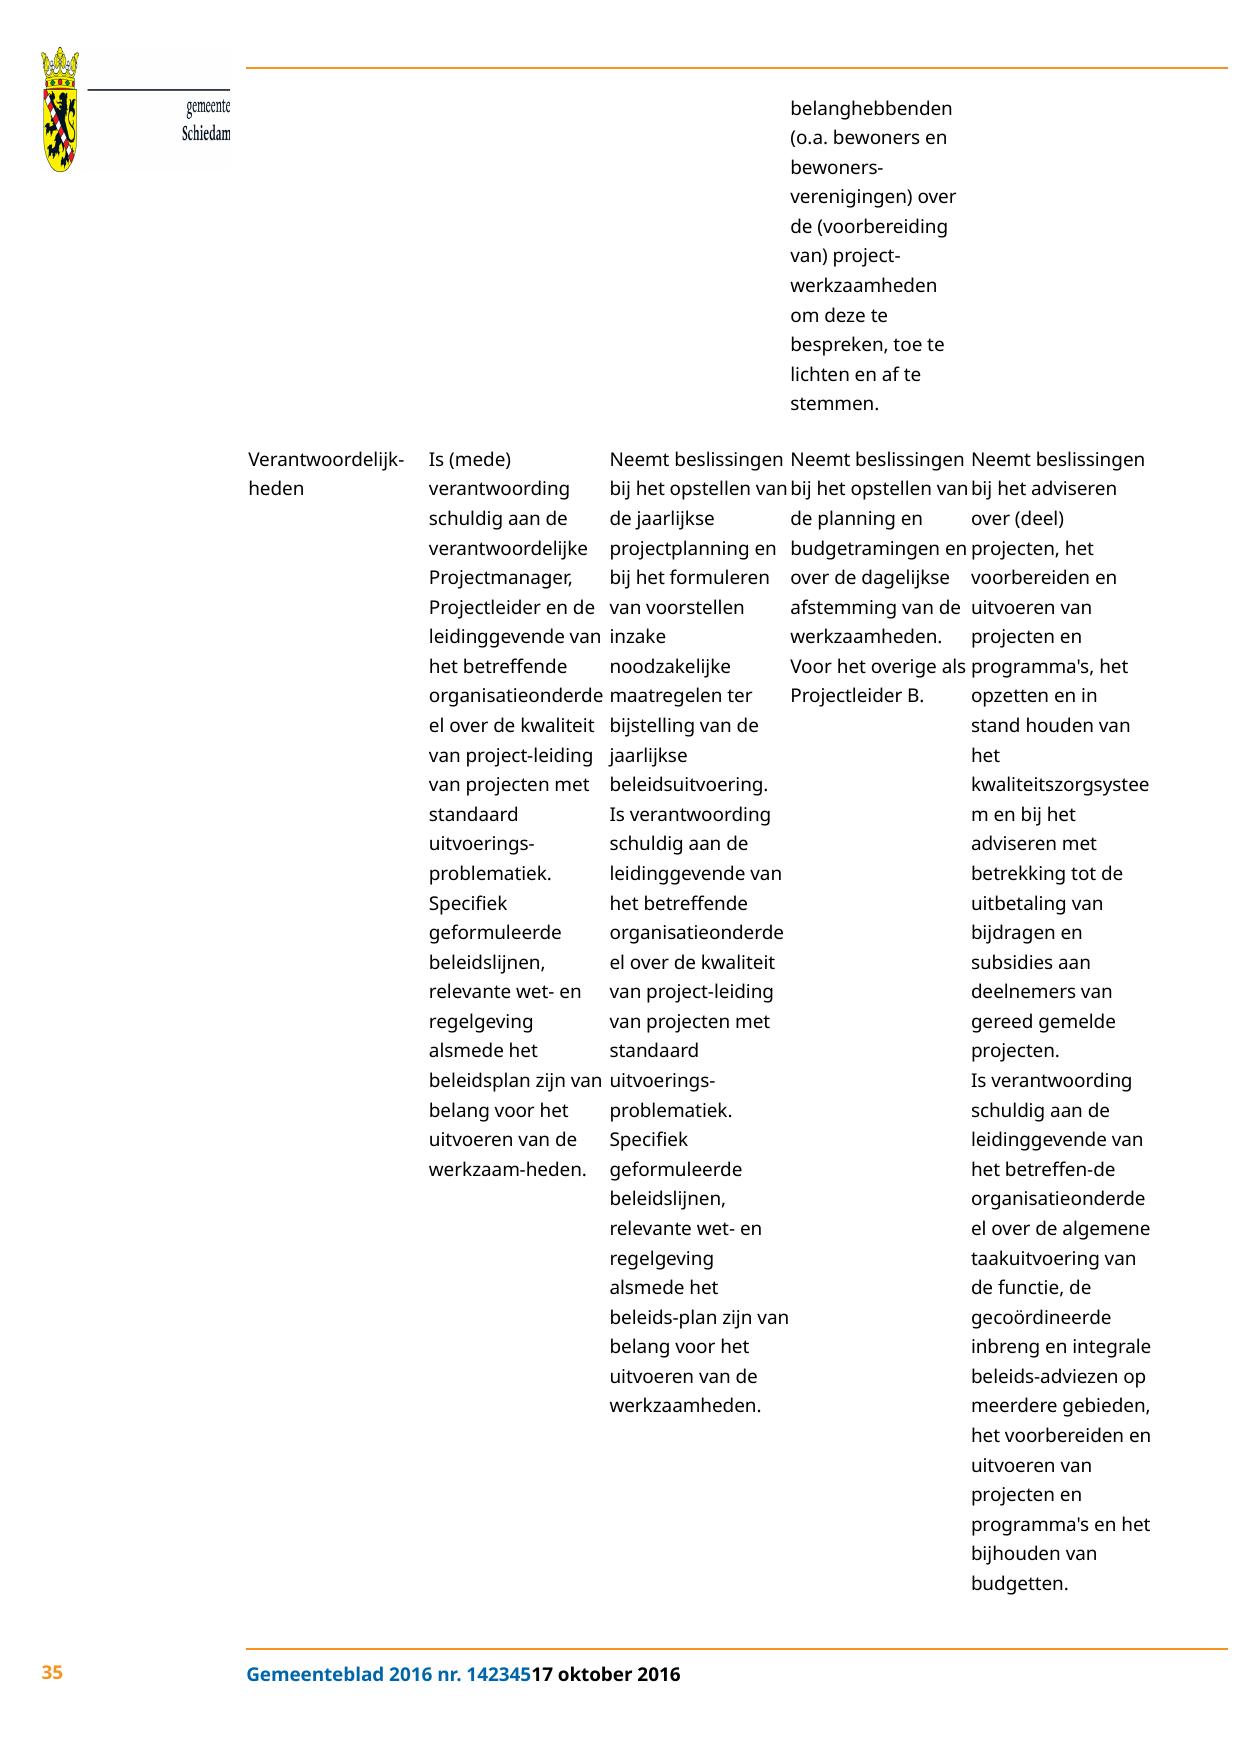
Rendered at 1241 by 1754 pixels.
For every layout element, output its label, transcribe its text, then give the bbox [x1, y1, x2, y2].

table_header [429, 95, 609, 446]
table_cell Neemt beslissingen bij het opstellen van de jaarlijkse projectplanning en bij het formuleren van voorstellen inzake noodzakelijke maatregelen ter bijstelling van de jaarlijkse beleidsuitvoering. Is verantwoording schuldig aan de leidinggevende van het betreffende organisatieonderdeel over de kwaliteit van project-leiding van projecten met standaard uitvoerings-problematiek. Specifiek geformuleerde beleidslijnen, relevante wet- en regelgeving alsmede het beleids-plan zijn van belang voor het uitvoeren van de werkzaamheden. [609, 446, 790, 1596]
table_header [971, 95, 1152, 446]
table_header belanghebbenden (o.a. bewoners en bewoners-verenigingen) over de (voorbereiding van) project-werkzaamheden om deze te bespreken, toe te lichten en af te stemmen. [790, 95, 971, 446]
table_cell Verantwoordelijk-heden [248, 446, 429, 1596]
picture [41, 47, 231, 172]
table_header [609, 95, 790, 446]
table_cell Neemt beslissingen bij het opstellen van de planning en budgetramingen en over de dagelijkse afstemming van de werkzaamheden. Voor het overige als Projectleider B. [790, 446, 971, 1596]
table_header [248, 95, 429, 446]
table_cell Is (mede) verantwoording schuldig aan de verantwoordelijke Projectmanager, Projectleider en de leidinggevende van het betreffende organisatieonderdeel over de kwaliteit van project-leiding van projecten met standaard uitvoerings-problematiek. Specifiek geformuleerde beleidslijnen, relevante wet- en regelgeving alsmede het beleidsplan zijn van belang voor het uitvoeren van de werkzaam-heden. [429, 446, 609, 1596]
table_cell Neemt beslissingen bij het adviseren over (deel) projecten, het voorbereiden en uitvoeren van projecten en programma's, het opzetten en in stand houden van het kwaliteitszorgsysteem en bij het adviseren met betrekking tot de uitbetaling van bijdragen en subsidies aan deelnemers van gereed gemelde projecten. Is verantwoording schuldig aan de leidinggevende van het betreffen-de organisatieonderdeel over de algemene taakuitvoering van de functie, de gecoördineerde inbreng en integrale beleids-adviezen op meerdere gebieden, het voorbereiden en uitvoeren van projecten en programma's en het bijhouden van budgetten. [971, 446, 1152, 1596]
